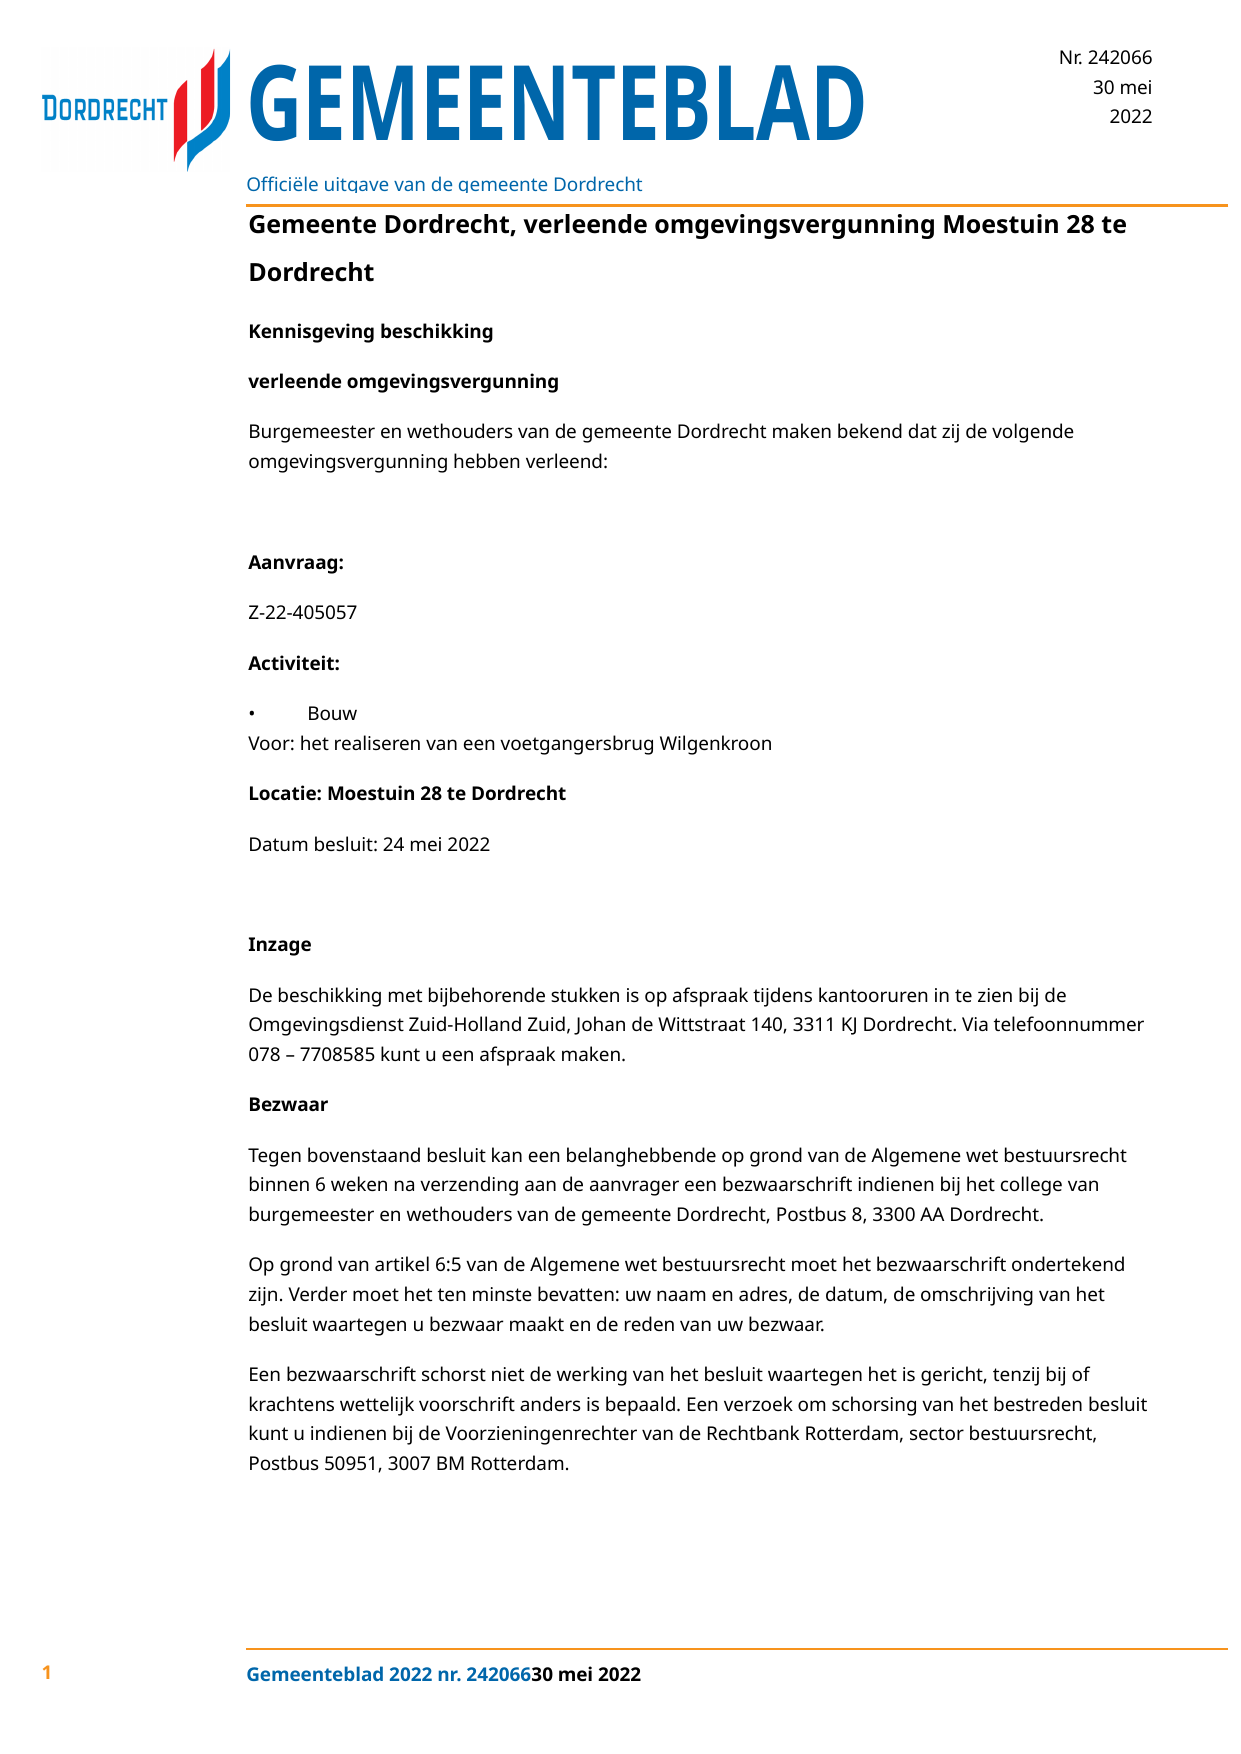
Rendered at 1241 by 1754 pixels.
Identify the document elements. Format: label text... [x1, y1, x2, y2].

text Z-22-405057 [248, 599, 1152, 625]
text Kennisgeving beschikking [248, 318, 1152, 344]
text Voor: het realiseren van een voetgangersbrug Wilgenkroon [248, 730, 1152, 756]
text Activiteit: [248, 650, 1152, 676]
text Tegen bovenstaand besluit kan een belanghebbende op grond van de Algemene wet bestuursrecht binnen 6 weken na verzending aan de aanvrager een bezwaarschrift indienen bij het college van burgemeester en wethouders van de gemeente Dordrecht, Postbus 8, 3300 AA Dordrecht. [248, 1142, 1152, 1227]
text Aanvraag: [248, 549, 1152, 575]
text Bezwaar [248, 1092, 1152, 1117]
text verleende omgevingsvergunning [248, 368, 1152, 394]
text Gemeente Dordrecht, verleende omgevingsvergunning Moestuin 28 te Dordrecht [248, 207, 1152, 288]
text Inzage [248, 932, 1152, 957]
text Op grond van artikel 6:5 van de Algemene wet bestuursrecht moet het bezwaarschrift ondertekend zijn. Verder moet het ten minste bevatten: uw naam en adres, de datum, de omschrijving van het besluit waartegen u bezwaar maakt en de reden van uw bezwaar. [248, 1252, 1152, 1337]
text De beschikking met bijbehorende stukken is op afspraak tijdens kantooruren in te zien bij de Omgevingsdienst Zuid-Holland Zuid, Johan de Wittstraat 140, 3311 KJ Dordrecht. Via telefoonnummer 078 – 7708585 kunt u een afspraak maken. [248, 982, 1152, 1067]
text Datum besluit: 24 mei 2022 [248, 831, 1152, 857]
text Een bezwaarschrift schorst niet de werking van het besluit waartegen het is gericht, tenzij bij of krachtens wettelijk voorschrift anders is bepaald. Een verzoek om schorsing van het bestreden besluit kunt u indienen bij de Voorzieningenrechter van de Rechtbank Rotterdam, sector bestuursrecht, Postbus 50951, 3007 BM Rotterdam. [248, 1361, 1152, 1476]
text Burgemeester en wethouders van de gemeente Dordrecht maken bekend dat zij de volgende omgevingsvergunning hebben verleend: [248, 419, 1152, 474]
picture [41, 47, 231, 172]
list Bouw [248, 700, 1152, 726]
text Locatie: Moestuin 28 te Dordrecht [248, 780, 1152, 806]
